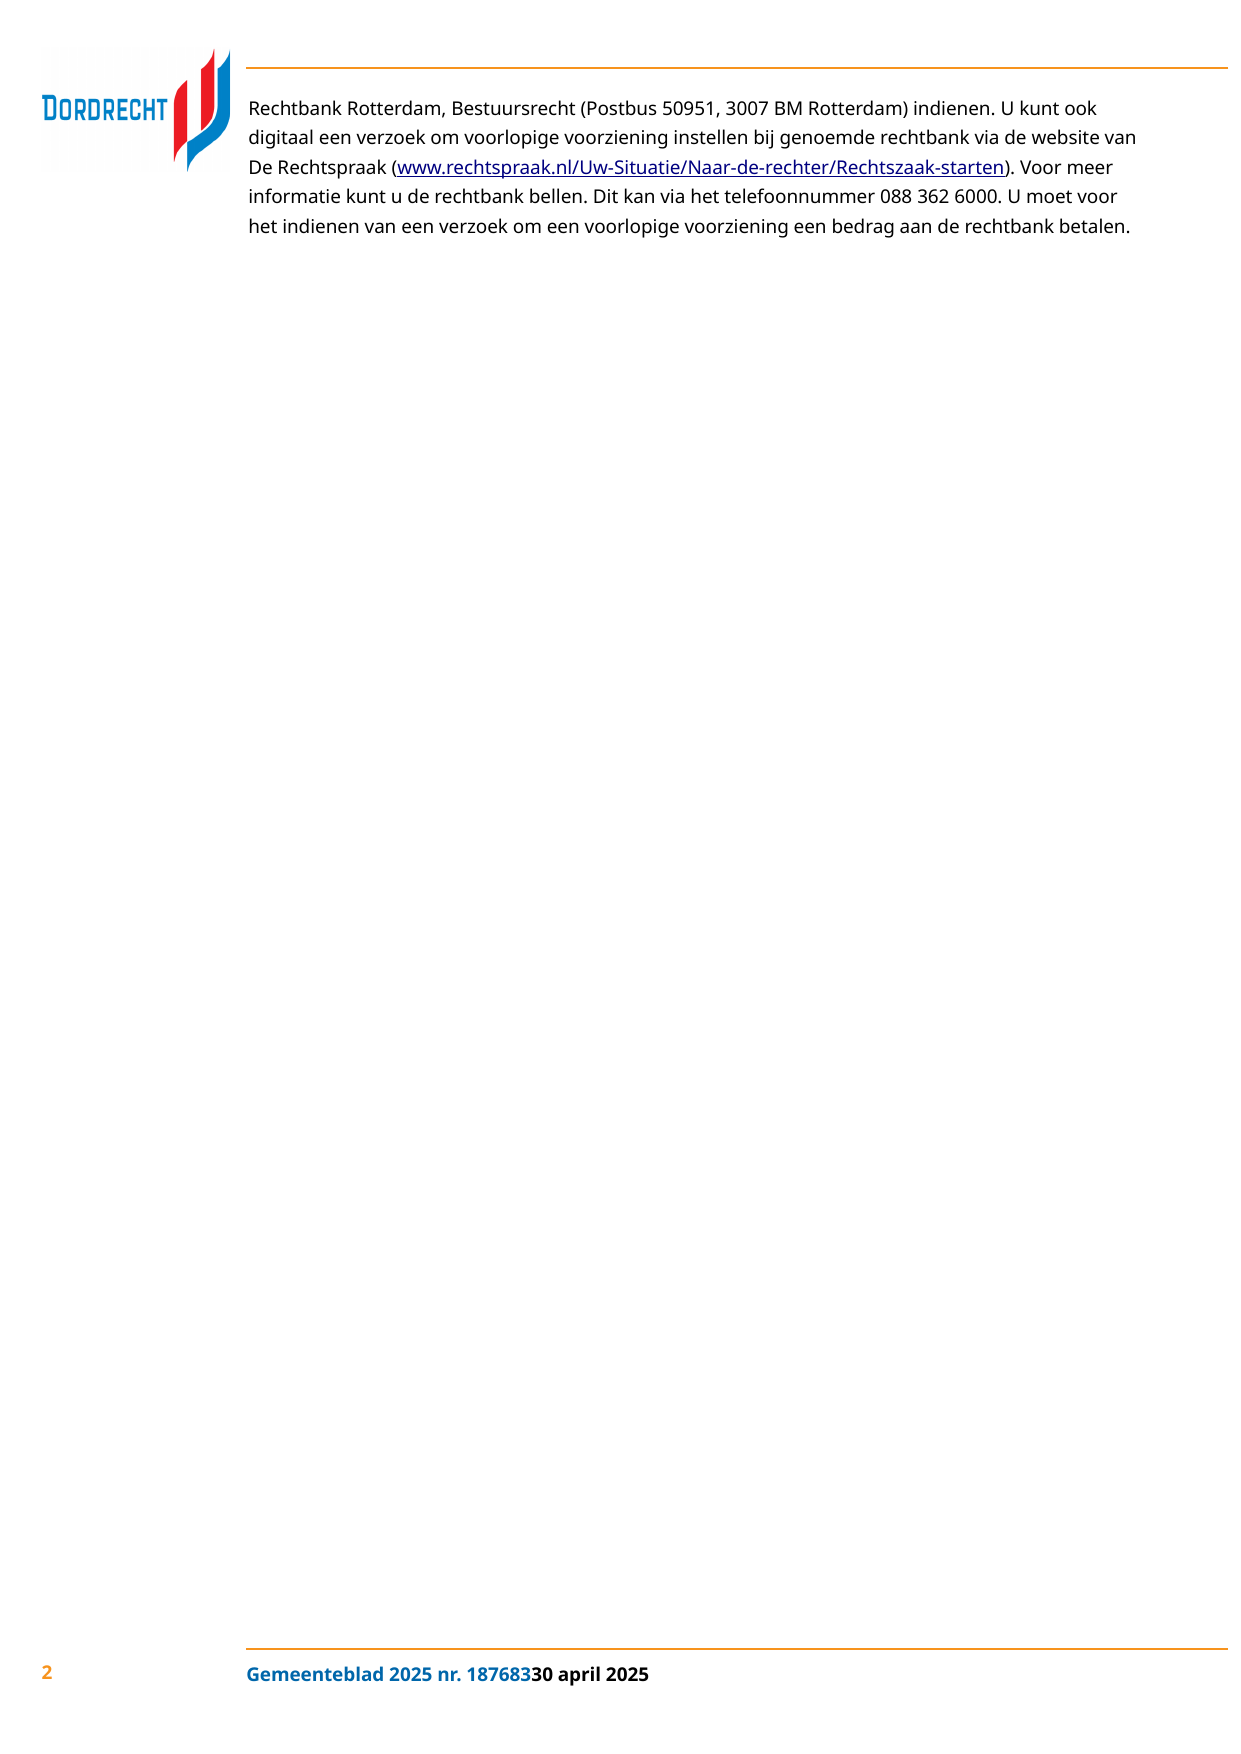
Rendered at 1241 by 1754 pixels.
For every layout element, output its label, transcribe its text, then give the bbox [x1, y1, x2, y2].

text Rechtbank Rotterdam, Bestuursrecht (Postbus 50951, 3007 BM Rotterdam) indienen. U kunt ook digitaal een verzoek om voorlopige voorziening instellen bij genoemde rechtbank via de website van De Rechtspraak (www.rechtspraak.nl/Uw-Situatie/Naar-de-rechter/Rechtszaak-starten). Voor meer informatie kunt u de rechtbank bellen. Dit kan via het telefoonnummer 088 362 6000. U moet voor het indienen van een verzoek om een voorlopige voorziening een bedrag aan de rechtbank betalen. [248, 95, 1152, 239]
picture [41, 47, 231, 172]
